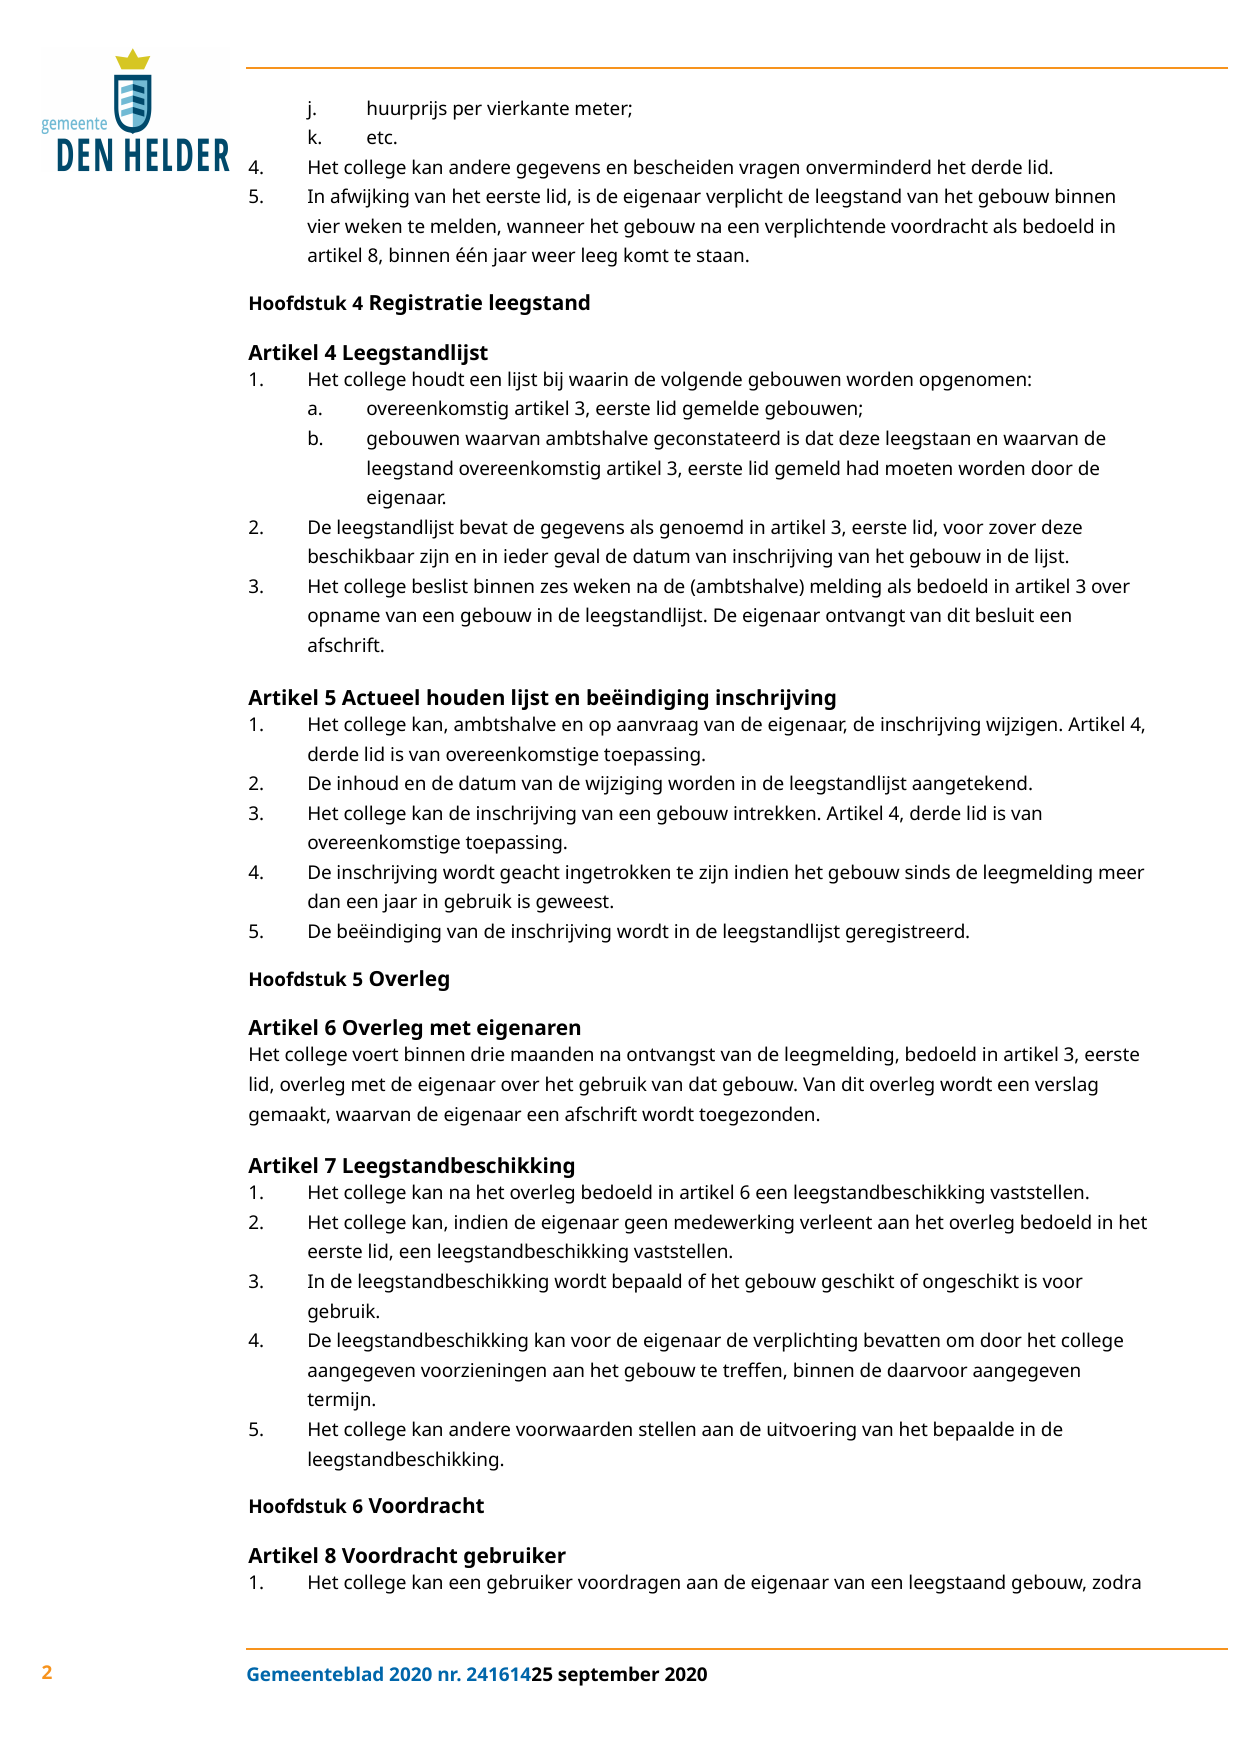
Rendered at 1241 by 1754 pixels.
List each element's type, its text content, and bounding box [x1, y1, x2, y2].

list Het college kan, ambtshalve en op aanvraag van de eigenaar, de inschrijving wijzigen. Artikel 4, derde lid is van overeenkomstige toepassing. [248, 711, 1152, 766]
text Artikel 7 Leegstandbeschikking [248, 1151, 1152, 1179]
list Het college kan de inschrijving van een gebouw intrekken. Artikel 4, derde lid is van overeenkomstige toepassing. [248, 800, 1152, 855]
list overeenkomstig artikel 3, eerste lid gemelde gebouwen; [307, 396, 1152, 421]
picture [130, 157, 135, 172]
text Artikel 8 Voordracht gebruiker [248, 1541, 1152, 1569]
list Het college kan na het overleg bedoeld in artikel 6 een leegstandbeschikking vaststellen. [248, 1179, 1152, 1205]
picture [63, 144, 68, 165]
picture [100, 154, 106, 172]
picture [220, 160, 224, 172]
list Het college beslist binnen zes weken na de (ambtshalve) melding als bedoeld in artikel 3 over opname van een gebouw in de leegstandlijst. De eigenaar ontvangt van dit besluit een afschrift. [248, 573, 1152, 658]
text Hoofdstuk 6 Voordracht [248, 1491, 1152, 1520]
picture [182, 144, 187, 165]
list In de leegstandbeschikking wordt bepaald of het gebouw geschikt of ongeschikt is voor gebruik. [248, 1268, 1152, 1324]
list De leegstandlijst bevat de gegevens als genoemd in artikel 3, eerste lid, voor zover deze beschikbaar zijn en in ieder geval de datum van inschrijving van het gebouw in de lijst. [248, 514, 1152, 569]
list Het college kan, indien de eigenaar geen medewerking verleent aan het overleg bedoeld in het eerste lid, een leegstandbeschikking vaststellen. [248, 1209, 1152, 1264]
text Hoofdstuk 5 Overleg [248, 964, 1152, 992]
list De leegstandbeschikking kan voor de eigenaar de verplichting bevatten om door het college aangegeven voorzieningen aan het gebouw te treffen, binnen de daarvoor aangegeven termijn. [248, 1327, 1152, 1412]
list Het college kan andere gegevens en bescheiden vragen onverminderd het derde lid. [248, 154, 1152, 180]
list etc. [307, 124, 1152, 150]
text Hoofdstuk 4 Registratie leegstand [248, 288, 1152, 317]
list De inschrijving wordt geacht ingetrokken te zijn indien het gebouw sinds de leegmelding meer dan een jaar in gebruik is geweest. [248, 859, 1152, 914]
list huurprijs per vierkante meter; [307, 95, 1152, 121]
text Artikel 4 Leegstandlijst [248, 338, 1152, 366]
text Artikel 6 Overleg met eigenaren [248, 1013, 1152, 1042]
list De beëindiging van de inschrijving wordt in de leegstandlijst geregistreerd. [248, 918, 1152, 944]
list In afwijking van het eerste lid, is de eigenaar verplicht de leegstand van het gebouw binnen vier weken te melden, wanneer het gebouw na een verplichtende voordracht als bedoeld in artikel 8, binnen één jaar weer leeg komt te staan. [248, 183, 1152, 268]
list Het college houdt een lijst bij waarin de volgende gebouwen worden opgenomen: [248, 366, 1152, 392]
list Het college kan andere voorwaarden stellen aan de uitvoering van het bepaalde in de leegstandbeschikking. [248, 1416, 1152, 1472]
list gebouwen waarvan ambtshalve geconstateerd is dat deze leegstaan en waarvan de leegstand overeenkomstig artikel 3, eerste lid gemeld had moeten worden door de eigenaar. [307, 425, 1152, 510]
list Het college kan een gebruiker voordragen aan de eigenaar van een leegstaand gebouw, zodra [248, 1569, 1152, 1595]
text Het college voert binnen drie maanden na ontvangst van de leegmelding, bedoeld in artikel 3, eerste lid, overleg met de eigenaar over het gebruik van dat gebouw. Van dit overleg wordt een verslag gemaakt, waarvan de eigenaar een afschrift wordt toegezonden. [248, 1042, 1152, 1126]
list De inhoud en de datum van de wijziging worden in de leegstandlijst aangetekend. [248, 770, 1152, 796]
picture [41, 47, 231, 172]
text Artikel 5 Actueel houden lijst en beëindiging inschrijving [248, 683, 1152, 711]
